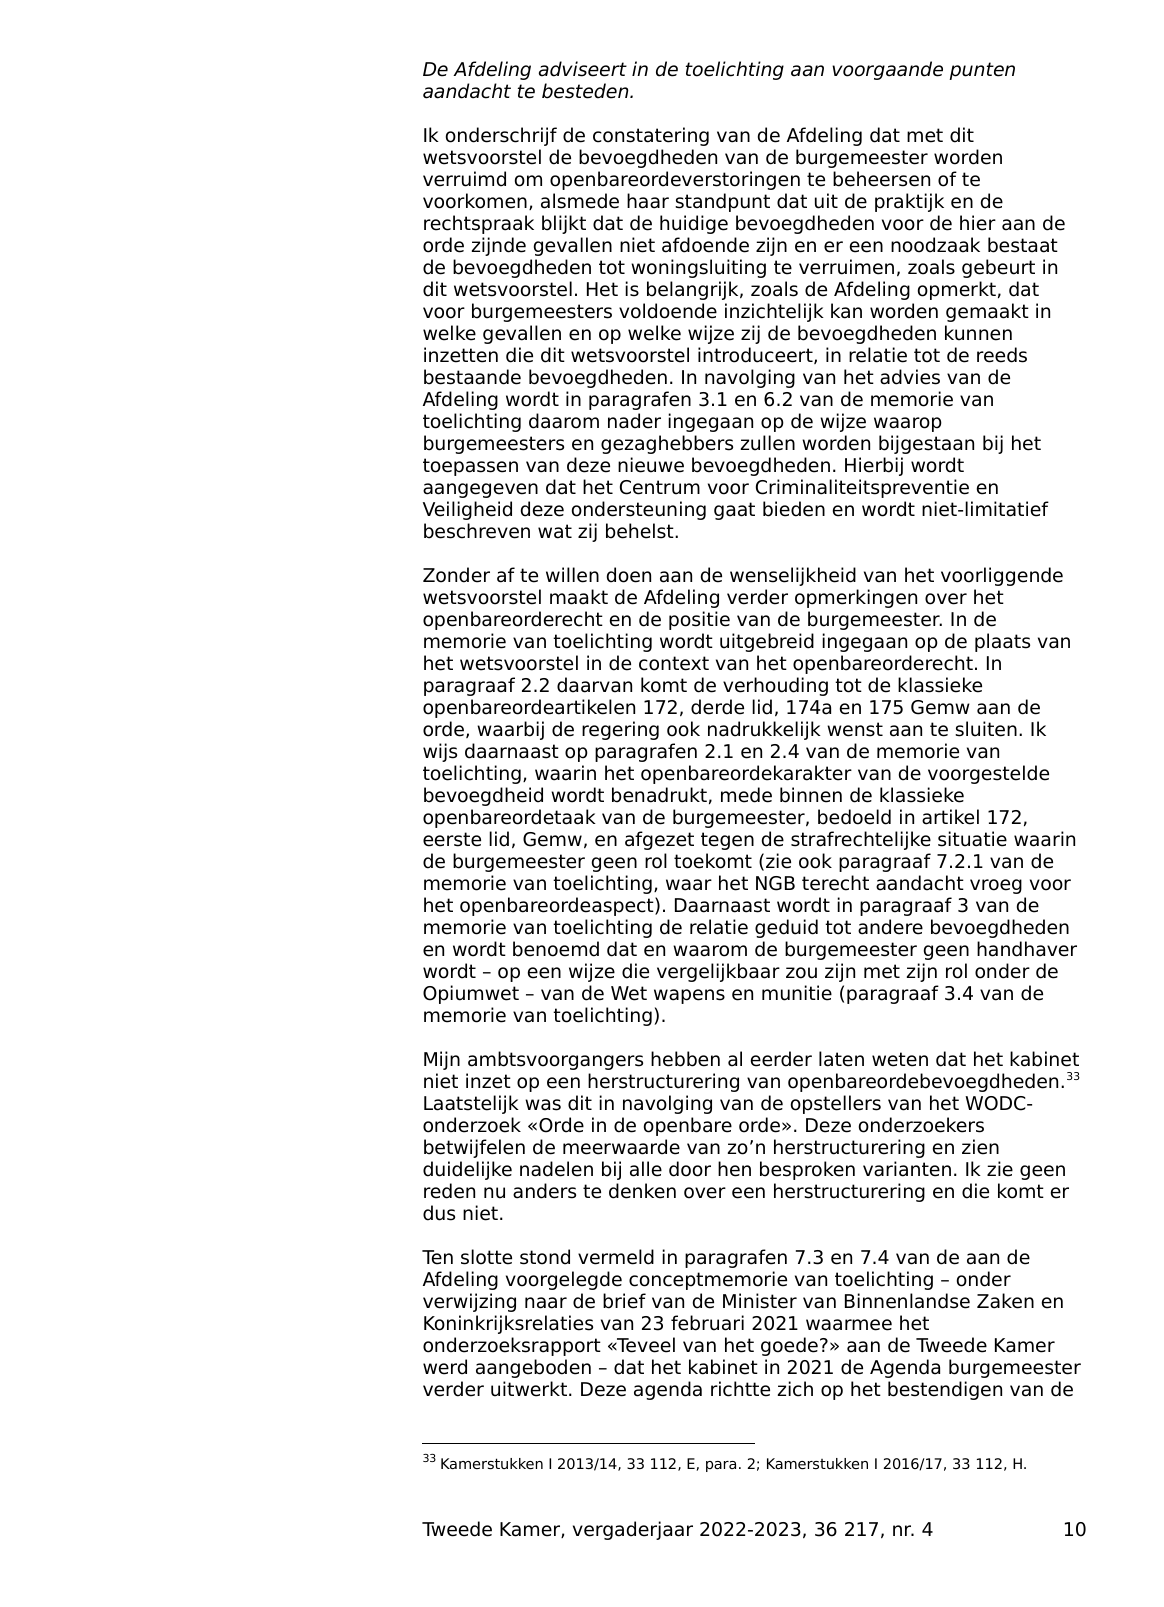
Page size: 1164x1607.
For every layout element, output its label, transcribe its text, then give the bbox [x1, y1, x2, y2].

text Mijn ambtsvoorgangers hebben al eerder laten weten dat het kabinet niet inzet op een herstructurering van openbareordebevoegdheden. Laatstelijk was dit in navolging van de opstellers van het WODC-onderzoek «Orde in de openbare orde». Deze onderzoekers betwijfelen de meerwaarde van zo’n herstructurering en zien duidelijke nadelen bij alle door hen besproken varianten. Ik zie geen reden nu anders te denken over een herstructurering en die komt er dus niet. [422, 1049, 1087, 1224]
text Kamerstukken I 2013/14, 33 112, E, para. 2; Kamerstukken I 2016/17, 33 112, H. [422, 1452, 1087, 1474]
text Zonder af te willen doen aan de wenselijkheid van het voorliggende wetsvoorstel maakt de Afdeling verder opmerkingen over het openbareorderecht en de positie van de burgemeester. In de memorie van toelichting wordt uitgebreid ingegaan op de plaats van het wetsvoorstel in de context van het openbareorderecht. In paragraaf 2.2 daarvan komt de verhouding tot de klassieke openbareordeartikelen 172, derde lid, 174a en 175 Gemw aan de orde, waarbij de regering ook nadrukkelijk wenst aan te sluiten. Ik wijs daarnaast op paragrafen 2.1 en 2.4 van de memorie van toelichting, waarin het openbareordekarakter van de voorgestelde bevoegdheid wordt benadrukt, mede binnen de klassieke openbareordetaak van de burgemeester, bedoeld in artikel 172, eerste lid, Gemw, en afgezet tegen de strafrechtelijke situatie waarin de burgemeester geen rol toekomt (zie ook paragraaf 7.2.1 van de memorie van toelichting, waar het NGB terecht aandacht vroeg voor het openbareordeaspect). Daarnaast wordt in paragraaf 3 van de memorie van toelichting de relatie geduid tot andere bevoegdheden en wordt benoemd dat en waarom de burgemeester geen handhaver wordt – op een wijze die vergelijkbaar zou zijn met zijn rol onder de Opiumwet – van de Wet wapens en munitie (paragraaf 3.4 van de memorie van toelichting). [422, 565, 1087, 1027]
text De Afdeling adviseert in de toelichting aan voorgaande punten aandacht te besteden. [422, 59, 1087, 103]
text Ik onderschrijf de constatering van de Afdeling dat met dit wetsvoorstel de bevoegdheden van de burgemeester worden verruimd om openbareordeverstoringen te beheersen of te voorkomen, alsmede haar standpunt dat uit de praktijk en de rechtspraak blijkt dat de huidige bevoegdheden voor de hier aan de orde zijnde gevallen niet afdoende zijn en er een noodzaak bestaat de bevoegdheden tot woningsluiting te verruimen, zoals gebeurt in dit wetsvoorstel. Het is belangrijk, zoals de Afdeling opmerkt, dat voor burgemeesters voldoende inzichtelijk kan worden gemaakt in welke gevallen en op welke wijze zij de bevoegdheden kunnen inzetten die dit wetsvoorstel introduceert, in relatie tot de reeds bestaande bevoegdheden. In navolging van het advies van de Afdeling wordt in paragrafen 3.1 en 6.2 van de memorie van toelichting daarom nader ingegaan op de wijze waarop burgemeesters en gezaghebbers zullen worden bijgestaan bij het toepassen van deze nieuwe bevoegdheden. Hierbij wordt aangegeven dat het Centrum voor Criminaliteitspreventie en Veiligheid deze ondersteuning gaat bieden en wordt niet-limitatief beschreven wat zij behelst. [422, 125, 1087, 543]
text Ten slotte stond vermeld in paragrafen 7.3 en 7.4 van de aan de Afdeling voorgelegde conceptmemorie van toelichting – onder verwijzing naar de brief van de Minister van Binnenlandse Zaken en Koninkrijksrelaties van 23 februari 2021 waarmee het onderzoeksrapport «Teveel van het goede?» aan de Tweede Kamer werd aangeboden – dat het kabinet in 2021 de Agenda burgemeester verder uitwerkt. Deze agenda richtte zich op het bestendigen van de [422, 1247, 1087, 1401]
